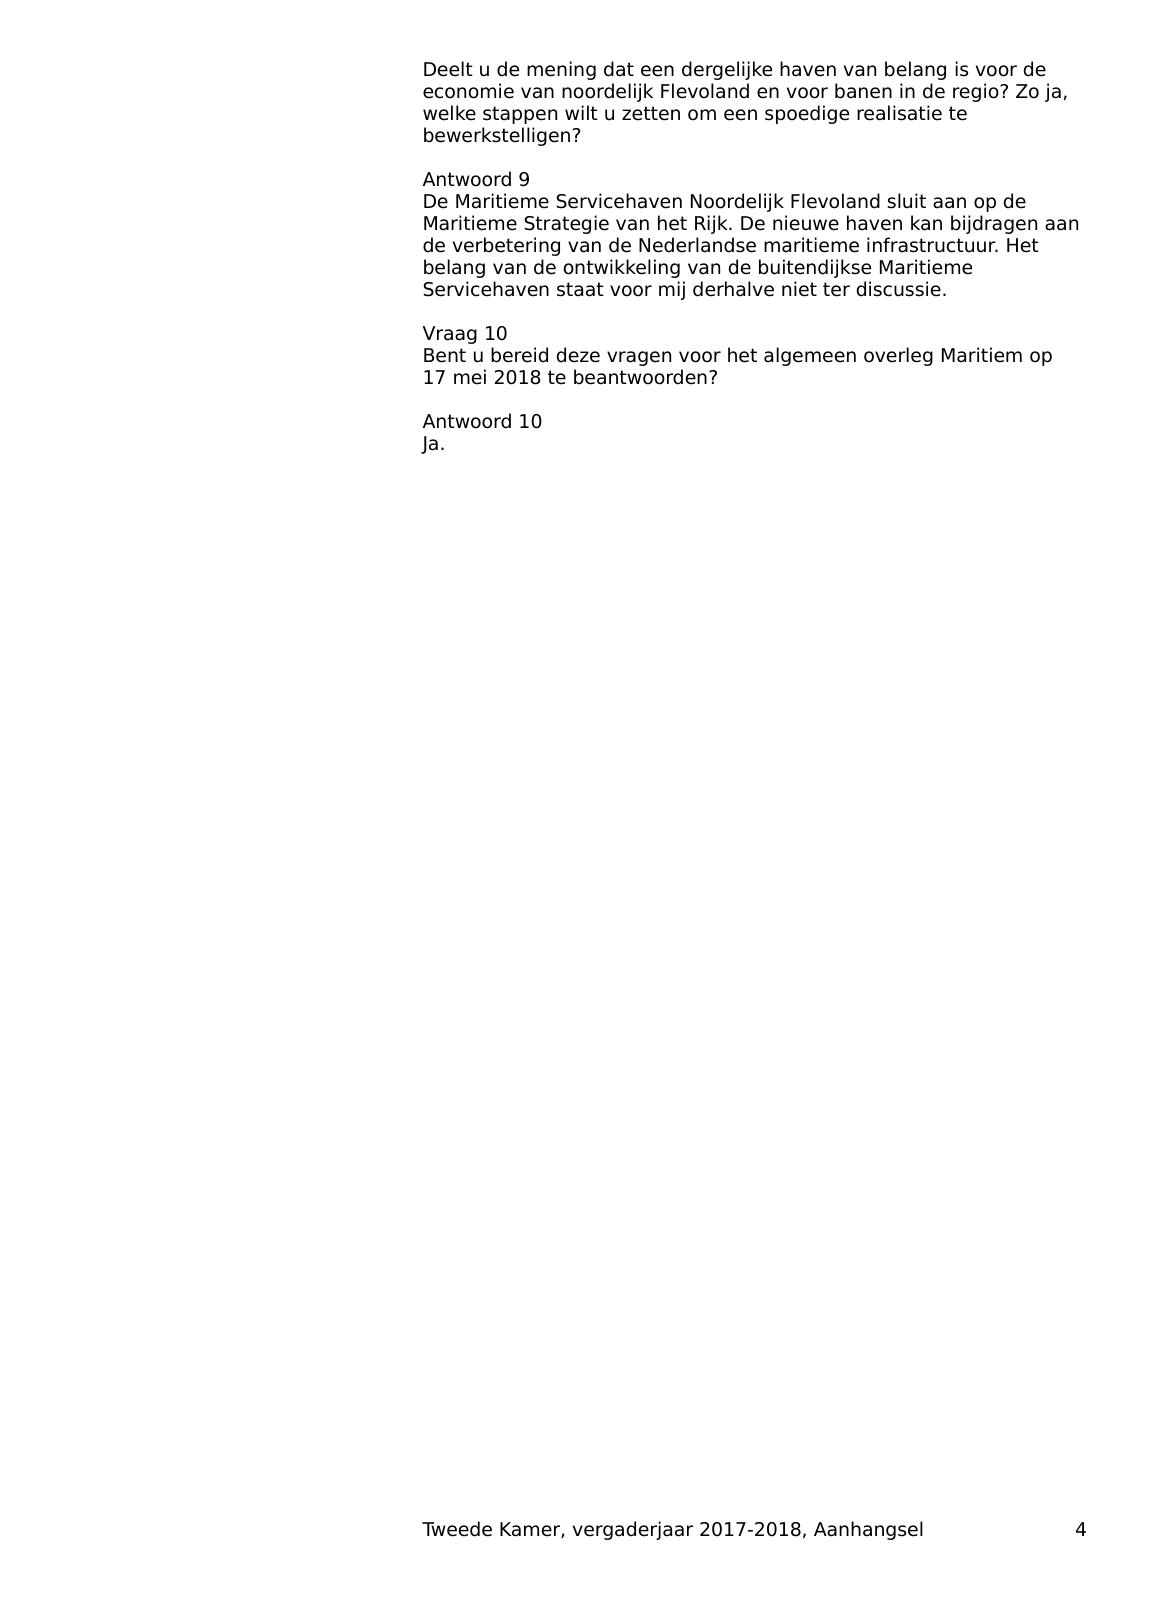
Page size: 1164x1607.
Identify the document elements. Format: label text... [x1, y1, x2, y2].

text Bent u bereid deze vragen voor het algemeen overleg Maritiem op 17 mei 2018 te beantwoorden? [422, 345, 1087, 389]
text Deelt u de mening dat een dergelijke haven van belang is voor de economie van noordelijk Flevoland en voor banen in de regio? Zo ja, welke stappen wilt u zetten om een spoedige realisatie te bewerkstelligen? [422, 59, 1087, 147]
text De Maritieme Servicehaven Noordelijk Flevoland sluit aan op de Maritieme Strategie van het Rijk. De nieuwe haven kan bijdragen aan de verbetering van de Nederlandse maritieme infrastructuur. Het belang van de ontwikkeling van de buitendijkse Maritieme Servicehaven staat voor mij derhalve niet ter discussie. [422, 191, 1087, 301]
text Ja. [422, 433, 1087, 455]
text Antwoord 10 [422, 411, 1087, 433]
text Vraag 10 [422, 323, 1087, 345]
text Antwoord 9 [422, 169, 1087, 191]
